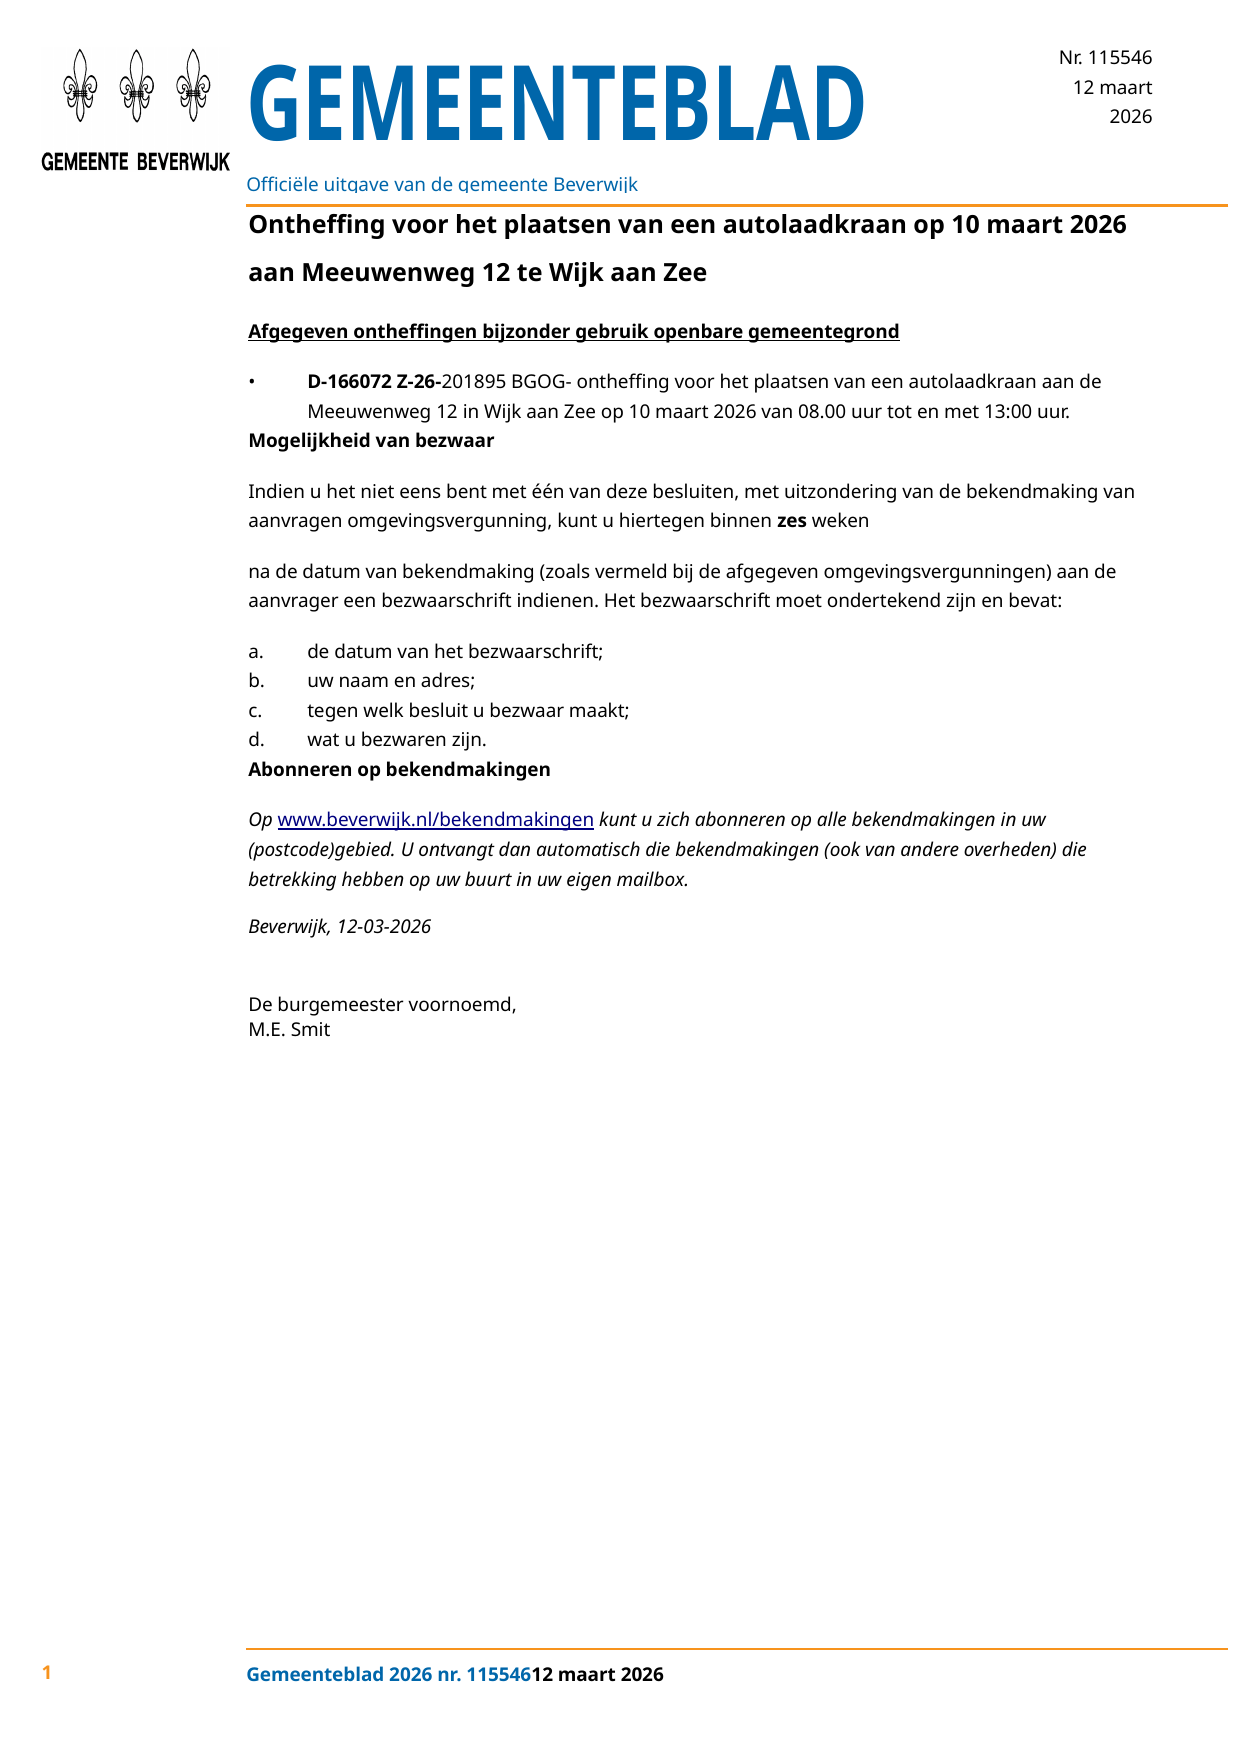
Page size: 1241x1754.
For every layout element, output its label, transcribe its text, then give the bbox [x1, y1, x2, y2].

text Mogelijkheid van bezwaar [248, 427, 1152, 453]
text Beverwijk, 12-03-2026 [248, 914, 1152, 939]
text M.E. Smit [248, 1017, 1152, 1042]
text Indien u het niet eens bent met één van deze besluiten, met uitzondering van de bekendmaking van aanvragen omgevingsvergunning, kunt u hiertegen binnen zes weken [248, 478, 1152, 533]
picture [41, 47, 231, 172]
list tegen welk besluit u bezwaar maakt; [248, 697, 1152, 723]
text Op www.beverwijk.nl/bekendmakingen kunt u zich abonneren op alle bekendmakingen in uw (postcode)gebied. U ontvangt dan automatisch die bekendmakingen (ook van andere overheden) die betrekking hebben op uw buurt in uw eigen mailbox. [248, 807, 1152, 892]
list D-166072 Z-26-201895 BGOG- ontheffing voor het plaatsen van een autolaadkraan aan de Meeuwenweg 12 in Wijk aan Zee op 10 maart 2026 van 08.00 uur tot en met 13:00 uur. [248, 368, 1152, 424]
list wat u bezwaren zijn. [248, 727, 1152, 752]
text Afgegeven ontheffingen bijzonder gebruik openbare gemeentegrond [248, 318, 1152, 344]
text Abonneren op bekendmakingen [248, 756, 1152, 782]
text De burgemeester voornoemd, [248, 991, 1152, 1017]
list uw naam en adres; [248, 667, 1152, 693]
list de datum van het bezwaarschrift; [248, 638, 1152, 664]
text Ontheffing voor het plaatsen van een autolaadkraan op 10 maart 2026 aan Meeuwenweg 12 te Wijk aan Zee [248, 207, 1152, 288]
text na de datum van bekendmaking (zoals vermeld bij de afgegeven omgevingsvergunningen) aan de aanvrager een bezwaarschrift indienen. Het bezwaarschrift moet ondertekend zijn en bevat: [248, 558, 1152, 613]
